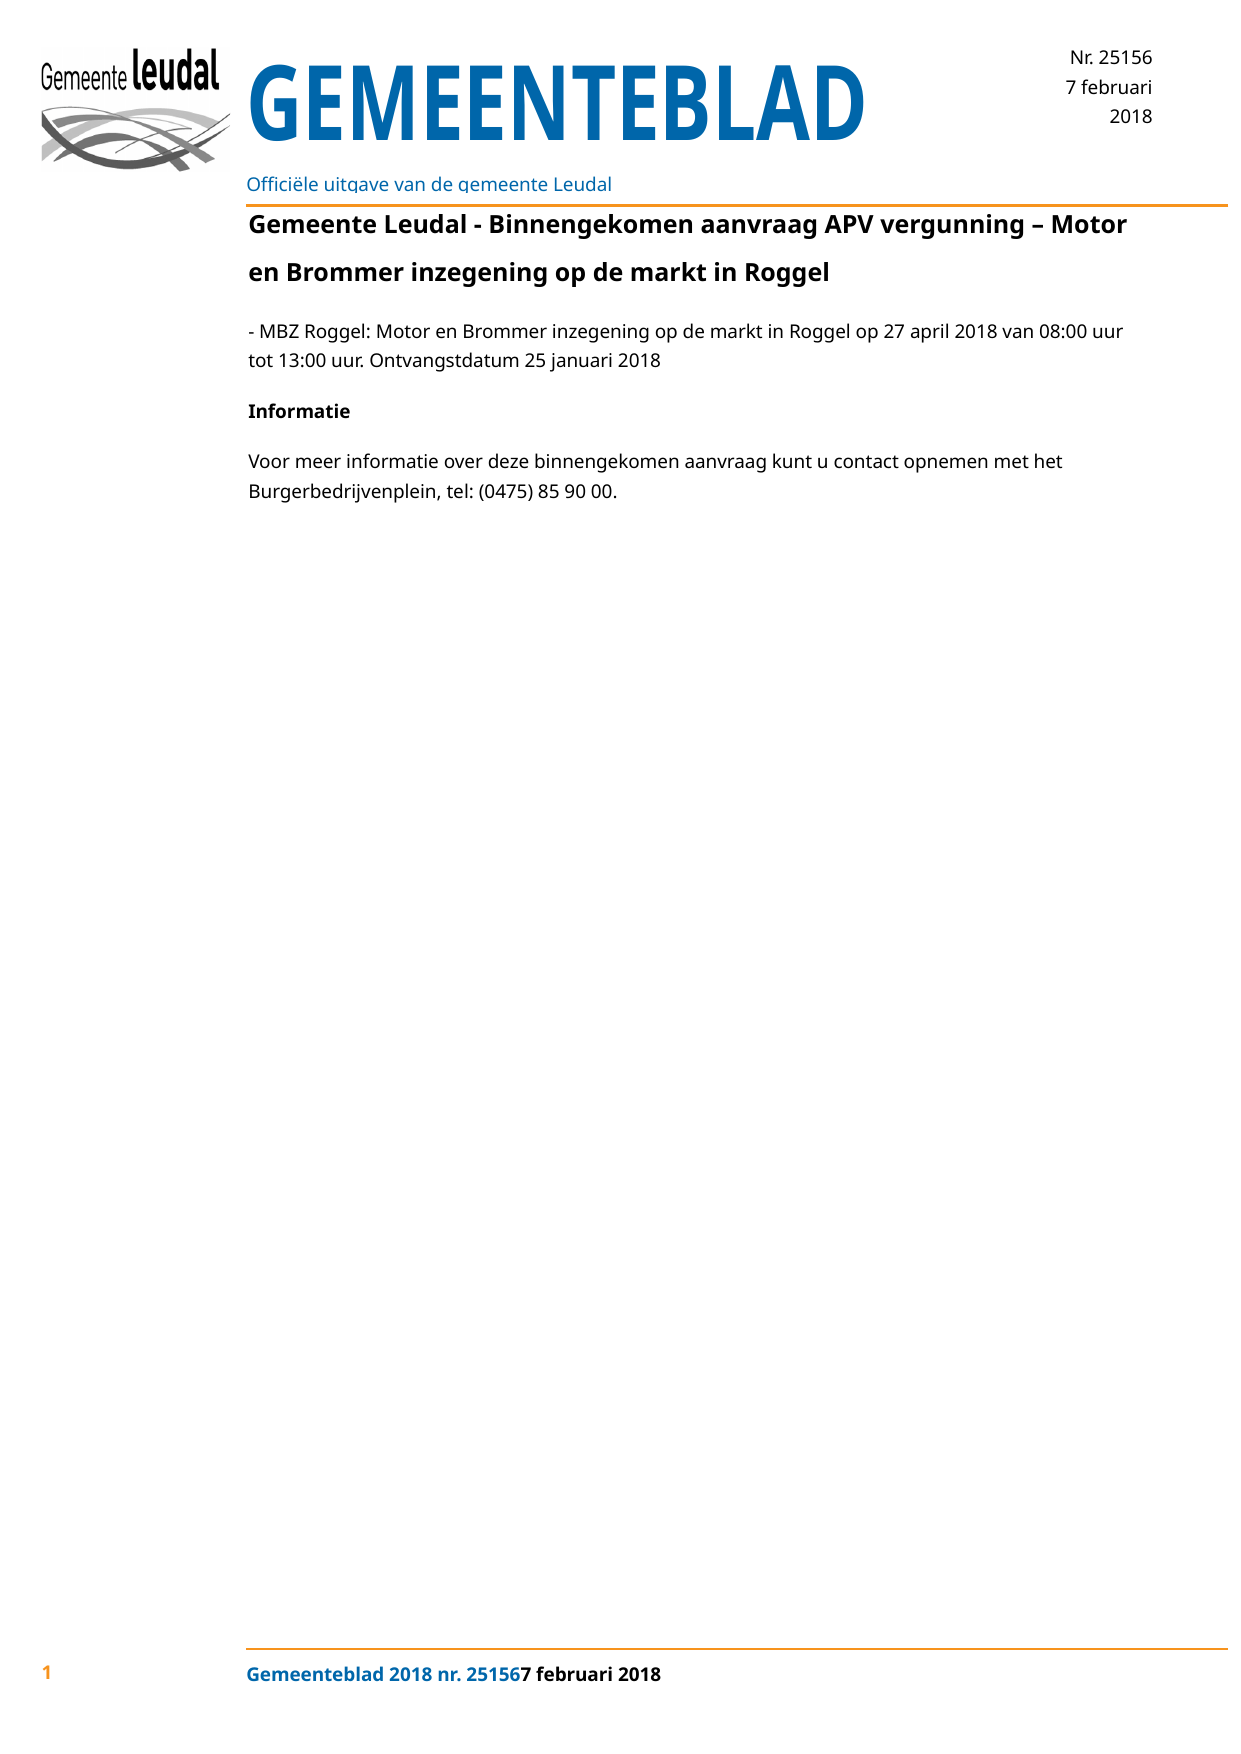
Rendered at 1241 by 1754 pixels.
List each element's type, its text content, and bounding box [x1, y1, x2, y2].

text Informatie [248, 398, 1152, 424]
picture [41, 47, 231, 172]
text - MBZ Roggel: Motor en Brommer inzegening op de markt in Roggel op 27 april 2018 van 08:00 uur tot 13:00 uur. Ontvangstdatum 25 januari 2018 [248, 318, 1152, 373]
text Gemeente Leudal - Binnengekomen aanvraag APV vergunning – Motor en Brommer inzegening op de markt in Roggel [248, 207, 1152, 288]
text Voor meer informatie over deze binnengekomen aanvraag kunt u contact opnemen met het Burgerbedrijvenplein, tel: (0475) 85 90 00. [248, 448, 1152, 504]
